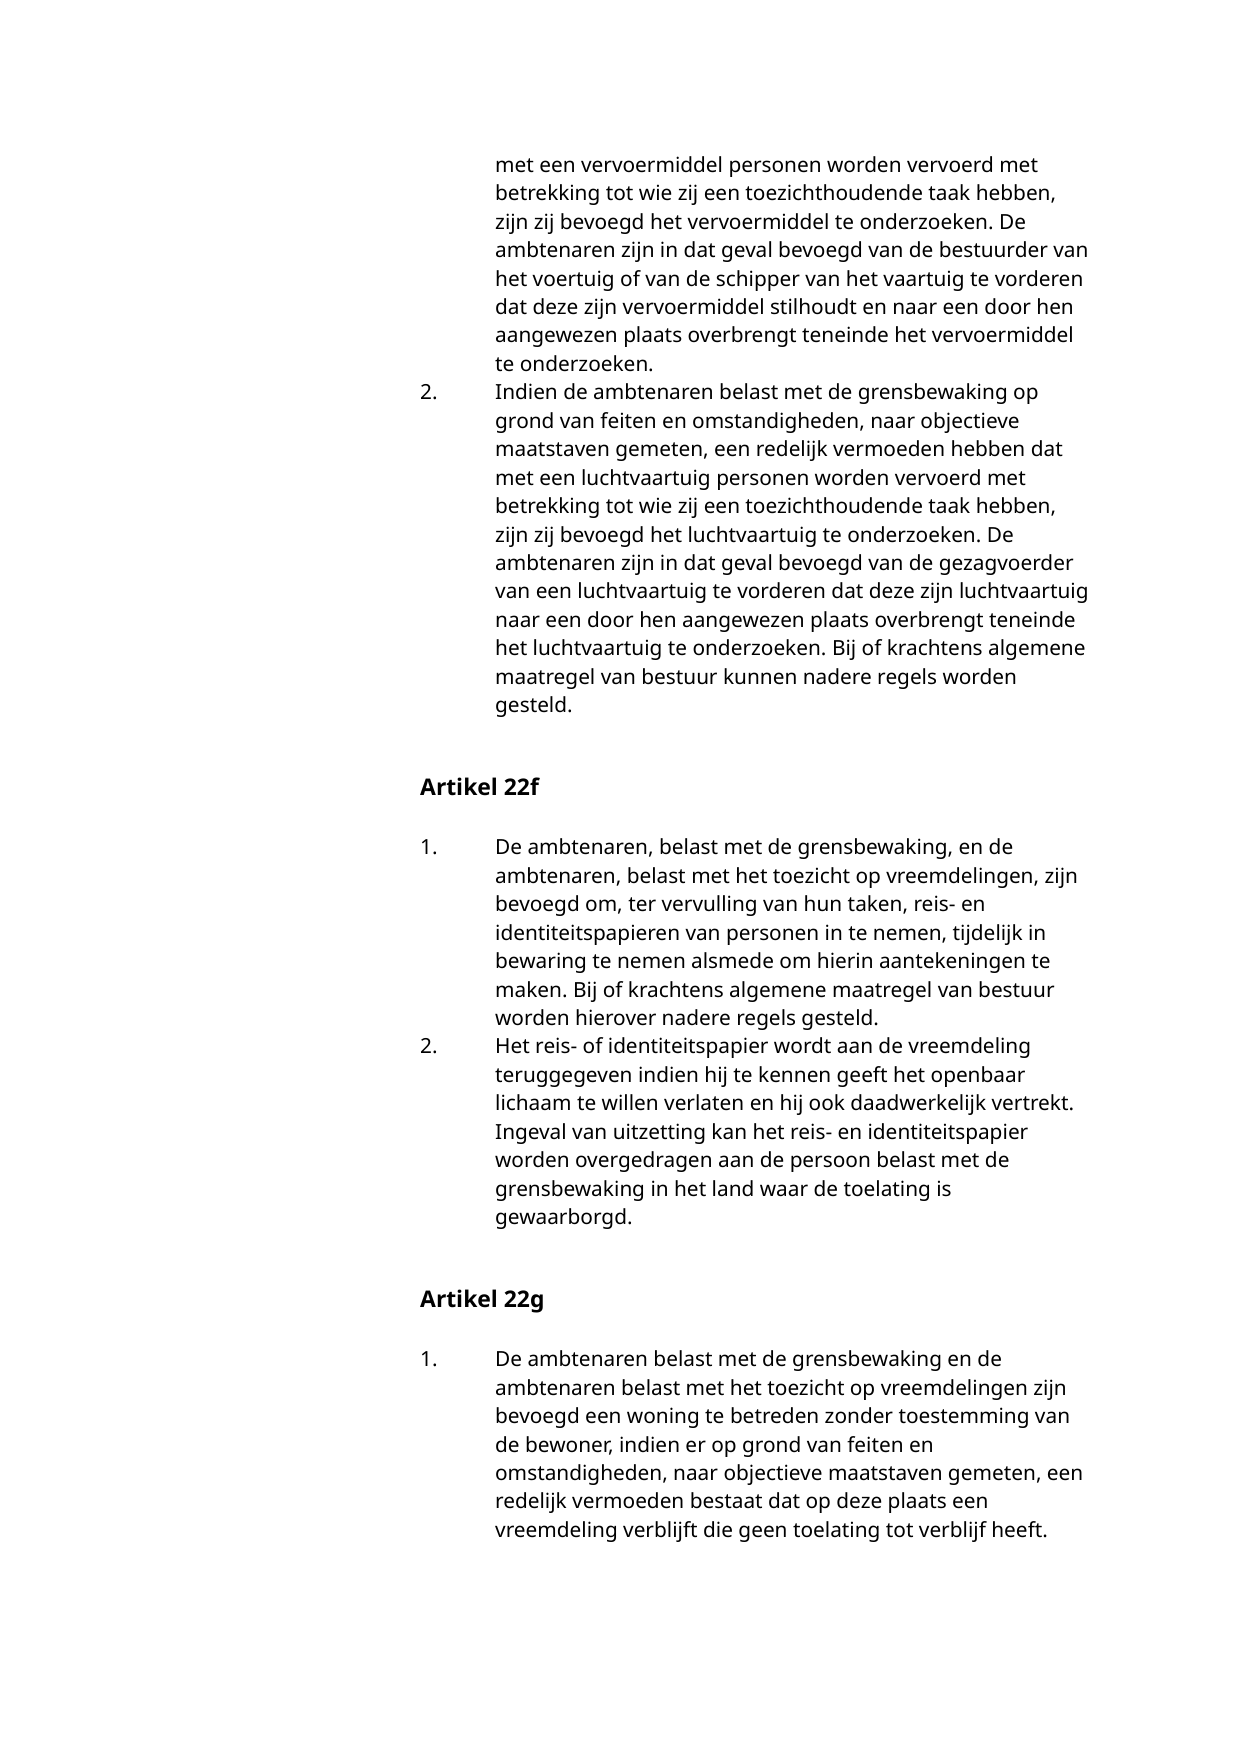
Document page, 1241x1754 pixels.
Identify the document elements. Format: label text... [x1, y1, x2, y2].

list Indien de ambtenaren belast met de grensbewaking op grond van feiten en omstandigheden, naar objectieve maatstaven gemeten, een redelijk vermoeden hebben dat met een luchtvaartuig personen worden vervoerd met betrekking tot wie zij een toezichthoudende taak hebben, zijn zij bevoegd het luchtvaartuig te onderzoeken. De ambtenaren zijn in dat geval bevoegd van de gezagvoerder van een luchtvaartuig te vorderen dat deze zijn luchtvaartuig naar een door hen aangewezen plaats overbrengt teneinde het luchtvaartuig te onderzoeken. Bij of krachtens algemene maatregel van bestuur kunnen nadere regels worden gesteld. [420, 377, 1090, 719]
list De ambtenaren belast met de grensbewaking en de ambtenaren belast met het toezicht op vreemdelingen zijn bevoegd een woning te betreden zonder toestemming van de bewoner, indien er op grond van feiten en omstandigheden, naar objectieve maatstaven gemeten, een redelijk vermoeden bestaat dat op deze plaats een vreemdeling verblijft die geen toelating tot verblijf heeft. [420, 1344, 1090, 1543]
list met een vervoermiddel personen worden vervoerd met betrekking tot wie zij een toezichthoudende taak hebben, zijn zij bevoegd het vervoermiddel te onderzoeken. De ambtenaren zijn in dat geval bevoegd van de bestuurder van het voertuig of van de schipper van het vaartuig te vorderen dat deze zijn vervoermiddel stilhoudt en naar een door hen aangewezen plaats overbrengt teneinde het vervoermiddel te onderzoeken. [420, 150, 1090, 377]
subtitle Artikel 22f [420, 771, 1090, 802]
list De ambtenaren, belast met de grensbewaking, en de ambtenaren, belast met het toezicht op vreemdelingen, zijn bevoegd om, ter vervulling van hun taken, reis- en identiteitspapieren van personen in te nemen, tijdelijk in bewaring te nemen alsmede om hierin aantekeningen te maken. Bij of krachtens algemene maatregel van bestuur worden hierover nadere regels gesteld. [420, 832, 1090, 1032]
subtitle Artikel 22g [420, 1283, 1090, 1314]
list Het reis- of identiteitspapier wordt aan de vreemdeling teruggegeven indien hij te kennen geeft het openbaar lichaam te willen verlaten en hij ook daadwerkelijk vertrekt. Ingeval van uitzetting kan het reis- en identiteitspapier worden overgedragen aan de persoon belast met de grensbewaking in het land waar de toelating is gewaarborgd. [420, 1032, 1090, 1231]
